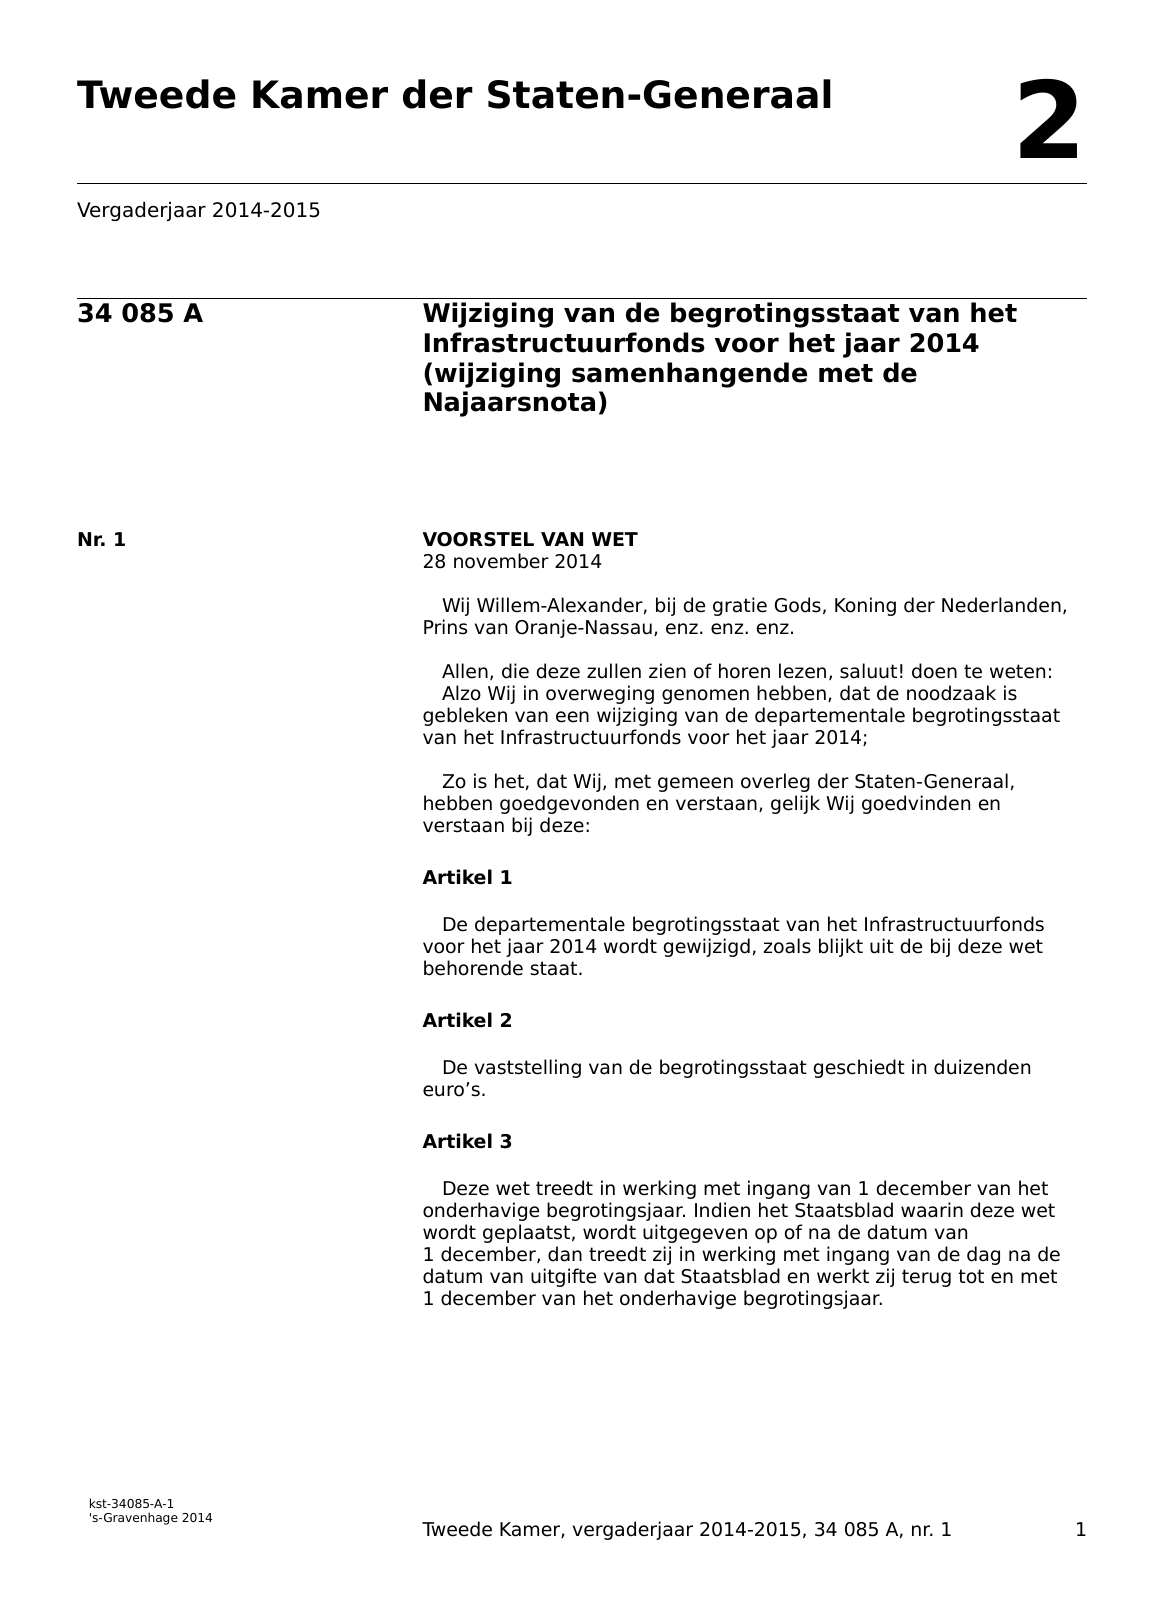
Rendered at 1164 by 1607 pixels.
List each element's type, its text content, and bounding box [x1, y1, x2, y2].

text kst-34085-A-1 [88, 1497, 323, 1511]
subtitle Nr. 1 VOORSTEL VAN WET [77, 529, 1087, 551]
text Alzo Wij in overweging genomen hebben, dat de noodzaak is gebleken van een wijziging van de departementale begrotingsstaat van het Infrastructuurfonds voor het jaar 2014; [422, 683, 1087, 749]
text 28 november 2014 [422, 551, 1087, 573]
text Deze wet treedt in werking met ingang van 1 december van het onderhavige begrotingsjaar. Indien het Staatsblad waarin deze wet wordt geplaatst, wordt uitgegeven op of na de datum van 1 december, dan treedt zij in werking met ingang van de dag na de datum van uitgifte van dat Staatsblad en werkt zij terug tot en met 1 december van het onderhavige begrotingsjaar. [422, 1178, 1087, 1310]
subtitle Artikel 2 [422, 1010, 1087, 1032]
table_cell Vergaderjaar 2014-2015 [77, 184, 1087, 298]
text De departementale begrotingsstaat van het Infrastructuurfonds voor het jaar 2014 wordt gewijzigd, zoals blijkt uit de bij deze wet behorende staat. [422, 914, 1087, 980]
text Wij Willem-Alexander, bij de gratie Gods, Koning der Nederlanden, Prins van Oranje-Nassau, enz. enz. enz. [422, 595, 1087, 639]
subtitle Artikel 1 [422, 867, 1087, 889]
subtitle Artikel 3 [422, 1131, 1087, 1153]
text De vaststelling van de begrotingsstaat geschiedt in duizenden euro’s. [422, 1057, 1087, 1101]
table_header Tweede Kamer der Staten-Generaal [77, 59, 886, 183]
table_header 2 [886, 59, 1087, 183]
subtitle 34 085 A Wijziging van de begrotingsstaat van het Infrastructuurfonds voor het jaar 2014 (wijziging samenhangende met de Najaarsnota) [77, 299, 1087, 418]
text 's-Gravenhage 2014 [88, 1511, 323, 1525]
text Allen, die deze zullen zien of horen lezen, saluut! doen te weten: [422, 661, 1087, 683]
text Zo is het, dat Wij, met gemeen overleg der Staten-Generaal, hebben goedgevonden en verstaan, gelijk Wij goedvinden en verstaan bij deze: [422, 771, 1087, 837]
